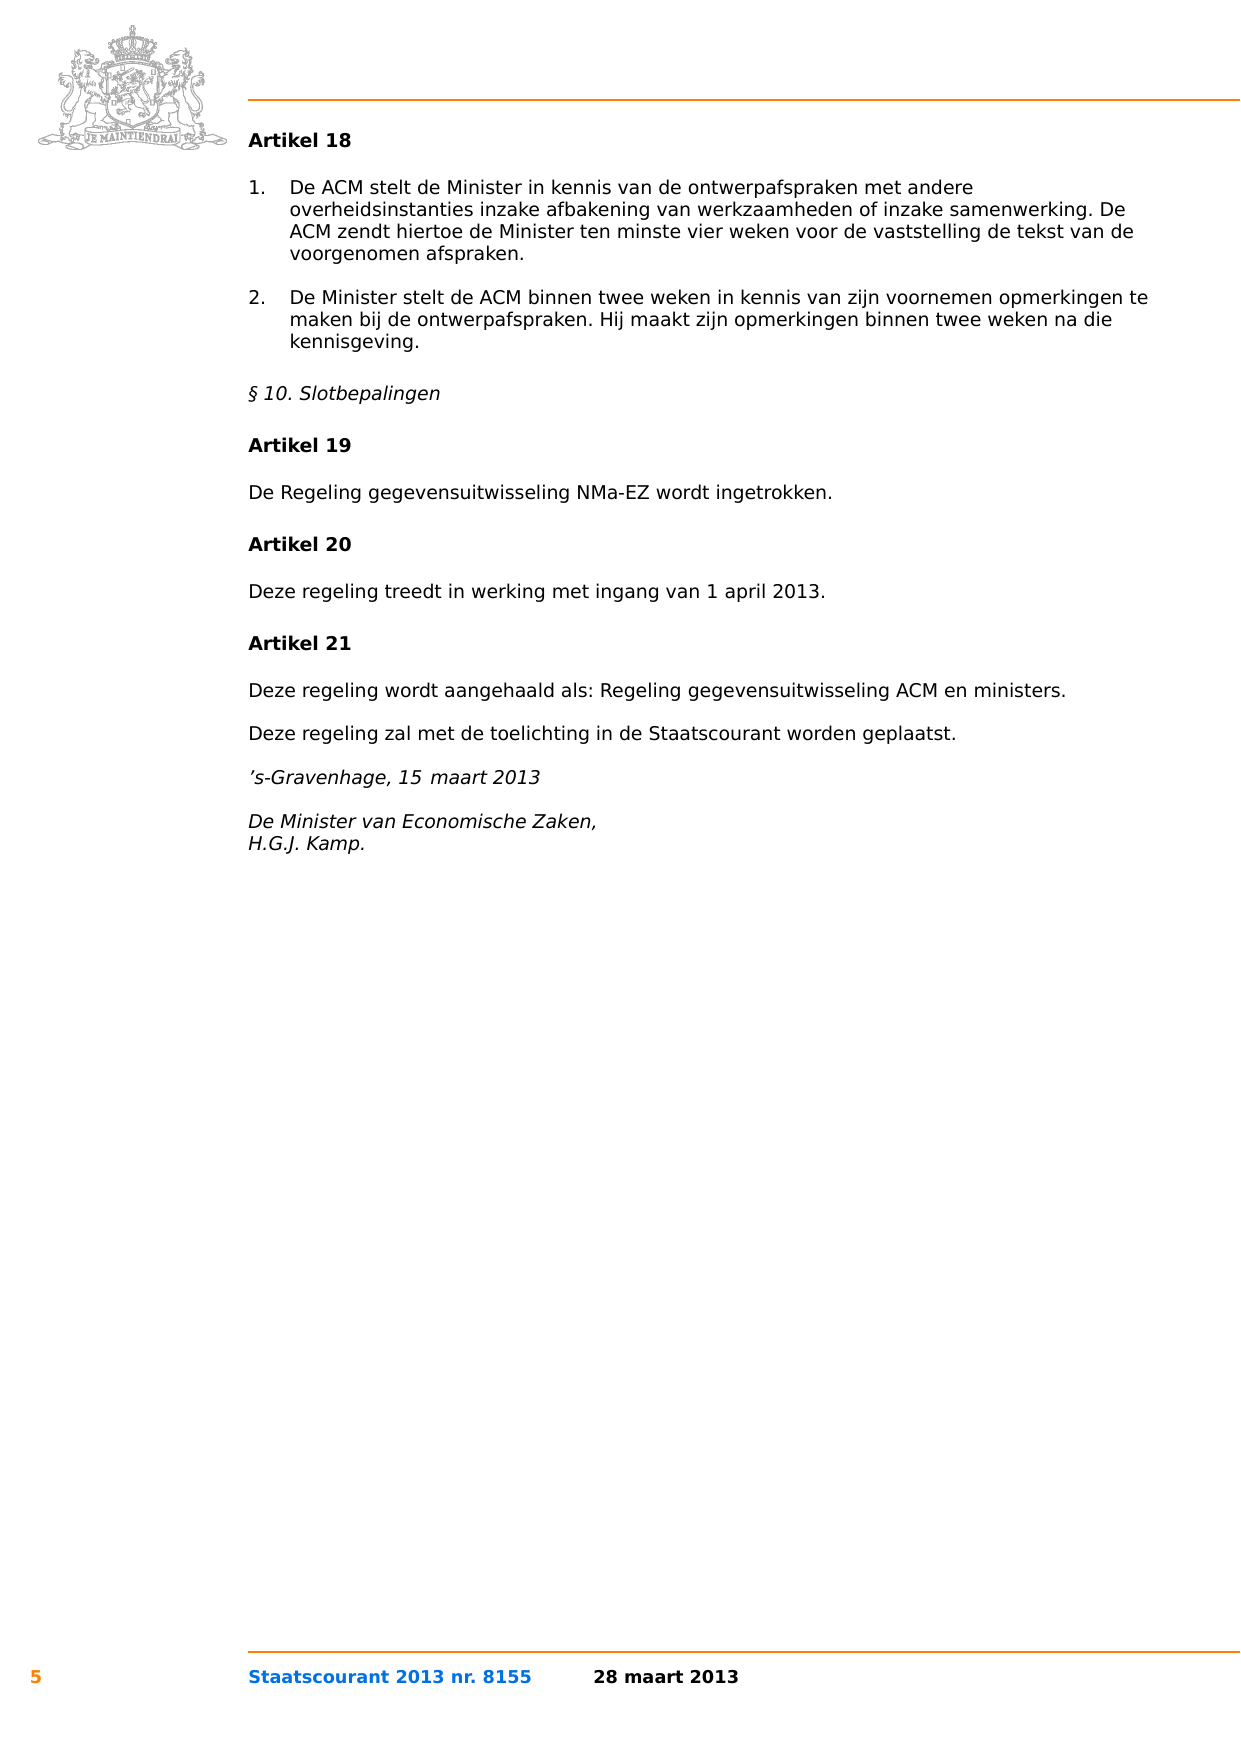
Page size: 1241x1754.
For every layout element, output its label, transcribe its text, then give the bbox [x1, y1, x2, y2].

subtitle Artikel 21 [248, 632, 1163, 654]
text De Minister van Economische Zaken, H.G.J. Kamp. [248, 811, 1163, 855]
text Deze regeling zal met de toelichting in de Staatscourant worden geplaatst. [248, 723, 1163, 745]
subtitle Artikel 19 [248, 434, 1163, 457]
text 1. De ACM stelt de Minister in kennis van de ontwerpafspraken met andere overheidsinstanties inzake afbakening van werkzaamheden of inzake samenwerking. De ACM zendt hiertoe de Minister ten minste vier weken voor de vaststelling de tekst van de voorgenomen afspraken. [248, 177, 1163, 265]
text De Regeling gegevensuitwisseling NMa-EZ wordt ingetrokken. [248, 482, 1163, 503]
picture [38, 25, 227, 150]
subtitle Artikel 20 [248, 533, 1163, 556]
subtitle Artikel 18 [248, 130, 1163, 152]
text Deze regeling wordt aangehaald als: Regeling gegevensuitwisseling ACM en ministers. [248, 679, 1163, 701]
subtitle § 10. Slotbepalingen [248, 383, 1163, 404]
text 2. De Minister stelt de ACM binnen twee weken in kennis van zijn voornemen opmerkingen te maken bij de ontwerpafspraken. Hij maakt zijn opmerkingen binnen twee weken na die kennisgeving. [248, 287, 1163, 353]
text ’s-Gravenhage, 15 maart 2013 [248, 767, 1163, 789]
text Deze regeling treedt in werking met ingang van 1 april 2013. [248, 581, 1163, 602]
